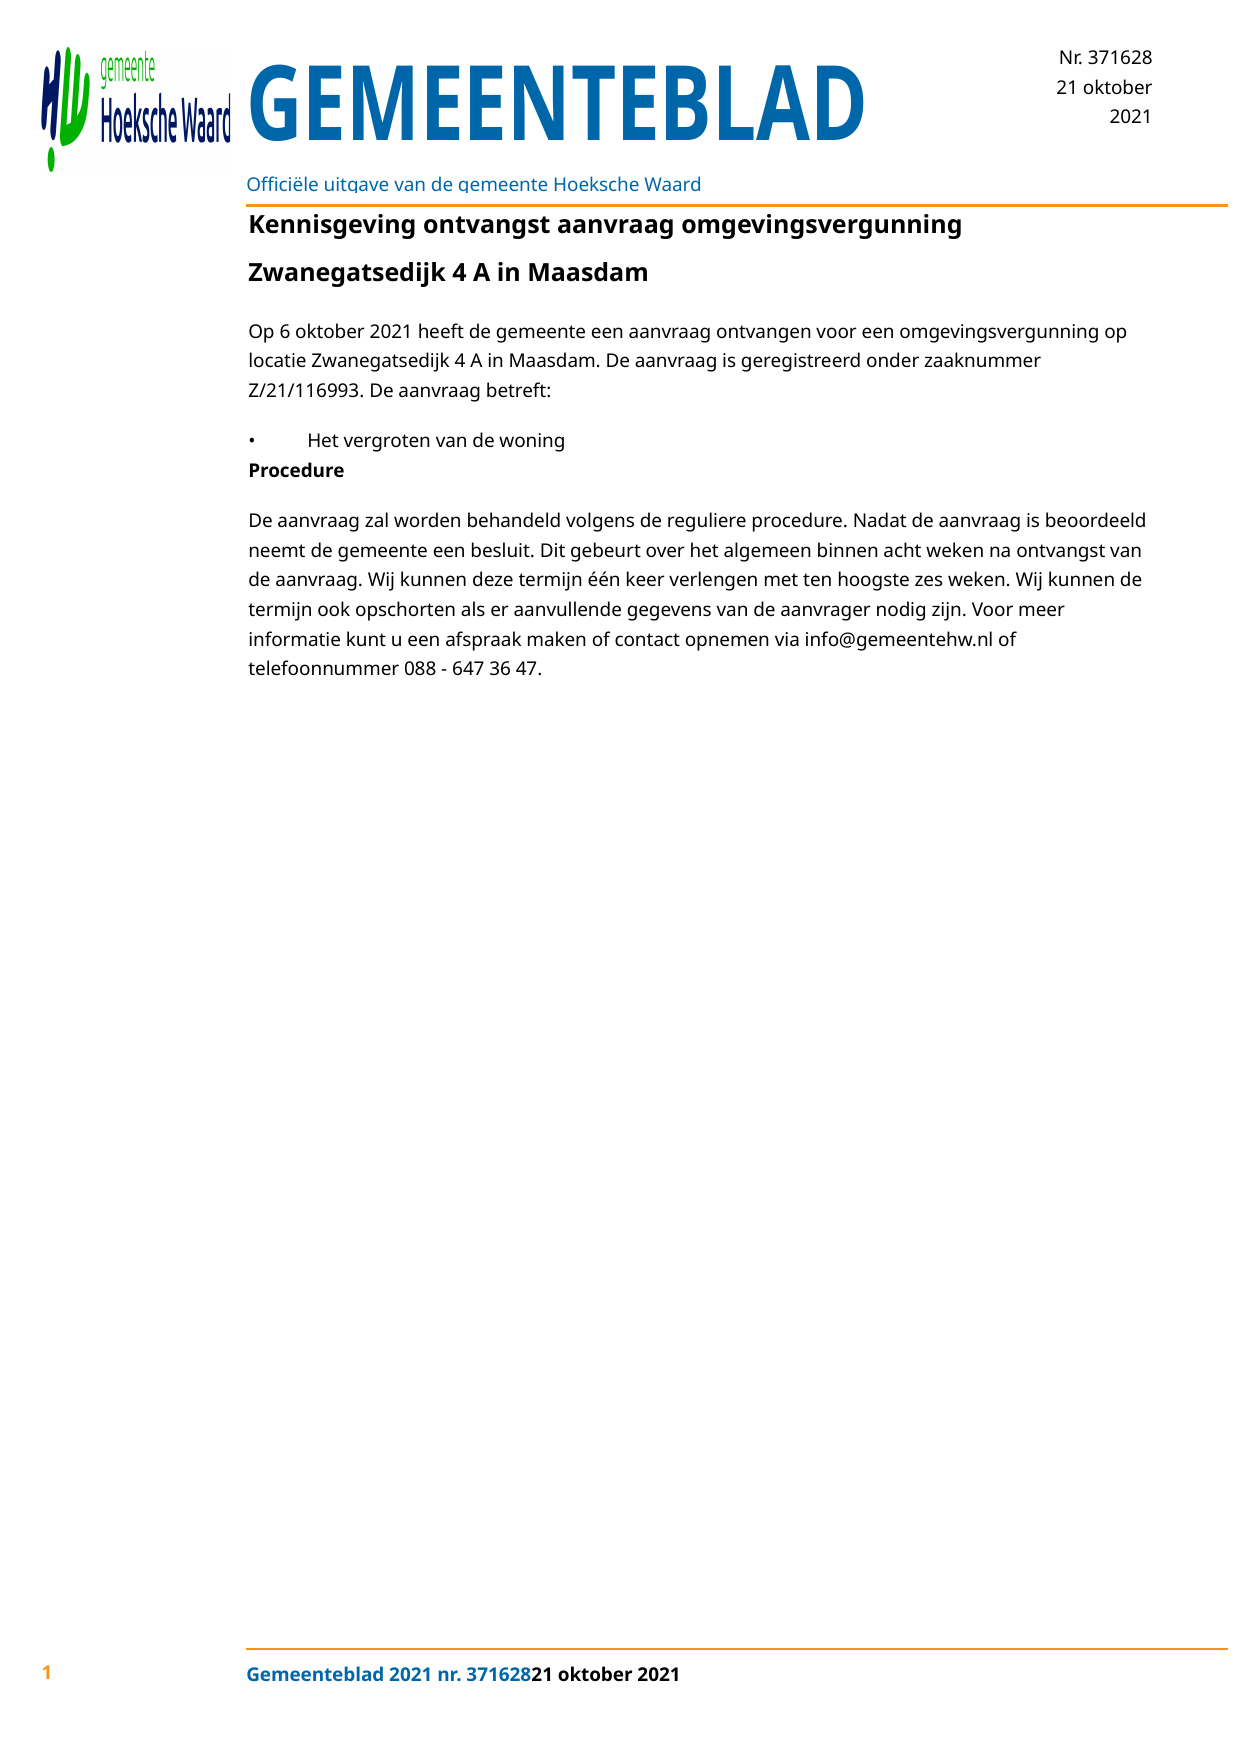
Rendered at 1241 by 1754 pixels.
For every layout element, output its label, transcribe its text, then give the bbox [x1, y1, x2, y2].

text De aanvraag zal worden behandeld volgens de reguliere procedure. Nadat de aanvraag is beoordeeld neemt de gemeente een besluit. Dit gebeurt over het algemeen binnen acht weken na ontvangst van de aanvraag. Wij kunnen deze termijn één keer verlengen met ten hoogste zes weken. Wij kunnen de termijn ook opschorten als er aanvullende gegevens van de aanvrager nodig zijn. Voor meer informatie kunt u een afspraak maken of contact opnemen via info@gemeentehw.nl of telefoonnummer 088 - 647 36 47. [248, 507, 1152, 681]
list Het vergroten van de woning [248, 427, 1152, 453]
text Op 6 oktober 2021 heeft de gemeente een aanvraag ontvangen voor een omgevingsvergunning op locatie Zwanegatsedijk 4 A in Maasdam. De aanvraag is geregistreerd onder zaaknummer Z/21/116993. De aanvraag betreft: [248, 318, 1152, 403]
picture [41, 47, 231, 172]
text Procedure [248, 457, 1152, 483]
text Kennisgeving ontvangst aanvraag omgevingsvergunning Zwanegatsedijk 4 A in Maasdam [248, 207, 1152, 288]
